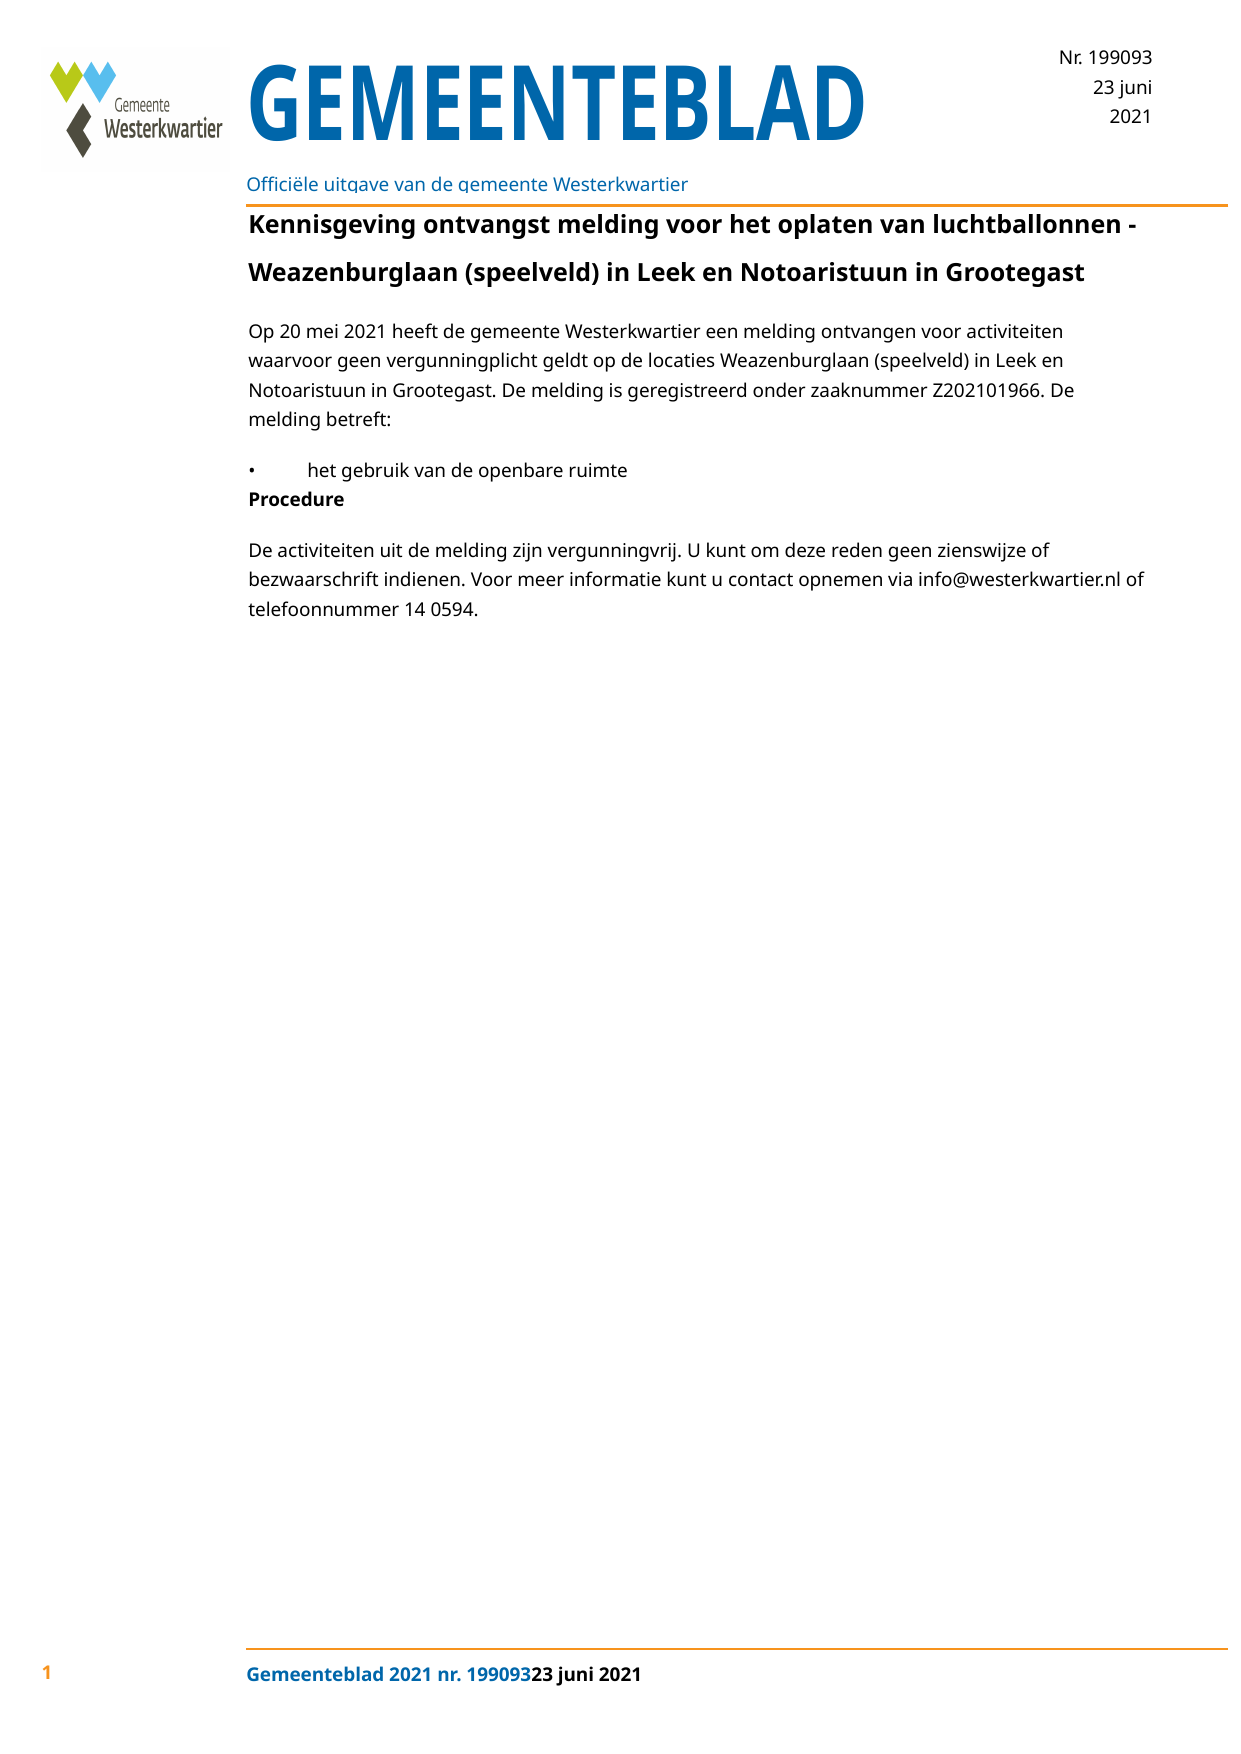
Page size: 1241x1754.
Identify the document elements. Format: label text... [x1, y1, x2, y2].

text De activiteiten uit de melding zijn vergunningvrij. U kunt om deze reden geen zienswijze of bezwaarschrift indienen. Voor meer informatie kunt u contact opnemen via info@westerkwartier.nl of telefoonnummer 14 0594. [248, 537, 1152, 622]
text Procedure [248, 487, 1152, 512]
list het gebruik van de openbare ruimte [248, 457, 1152, 483]
text Op 20 mei 2021 heeft de gemeente Westerkwartier een melding ontvangen voor activiteiten waarvoor geen vergunningplicht geldt op de locaties Weazenburglaan (speelveld) in Leek en Notoaristuun in Grootegast. De melding is geregistreerd onder zaaknummer Z202101966. De melding betreft: [248, 318, 1152, 432]
picture [41, 47, 231, 172]
text Kennisgeving ontvangst melding voor het oplaten van luchtballonnen - Weazenburglaan (speelveld) in Leek en Notoaristuun in Grootegast [248, 207, 1152, 288]
